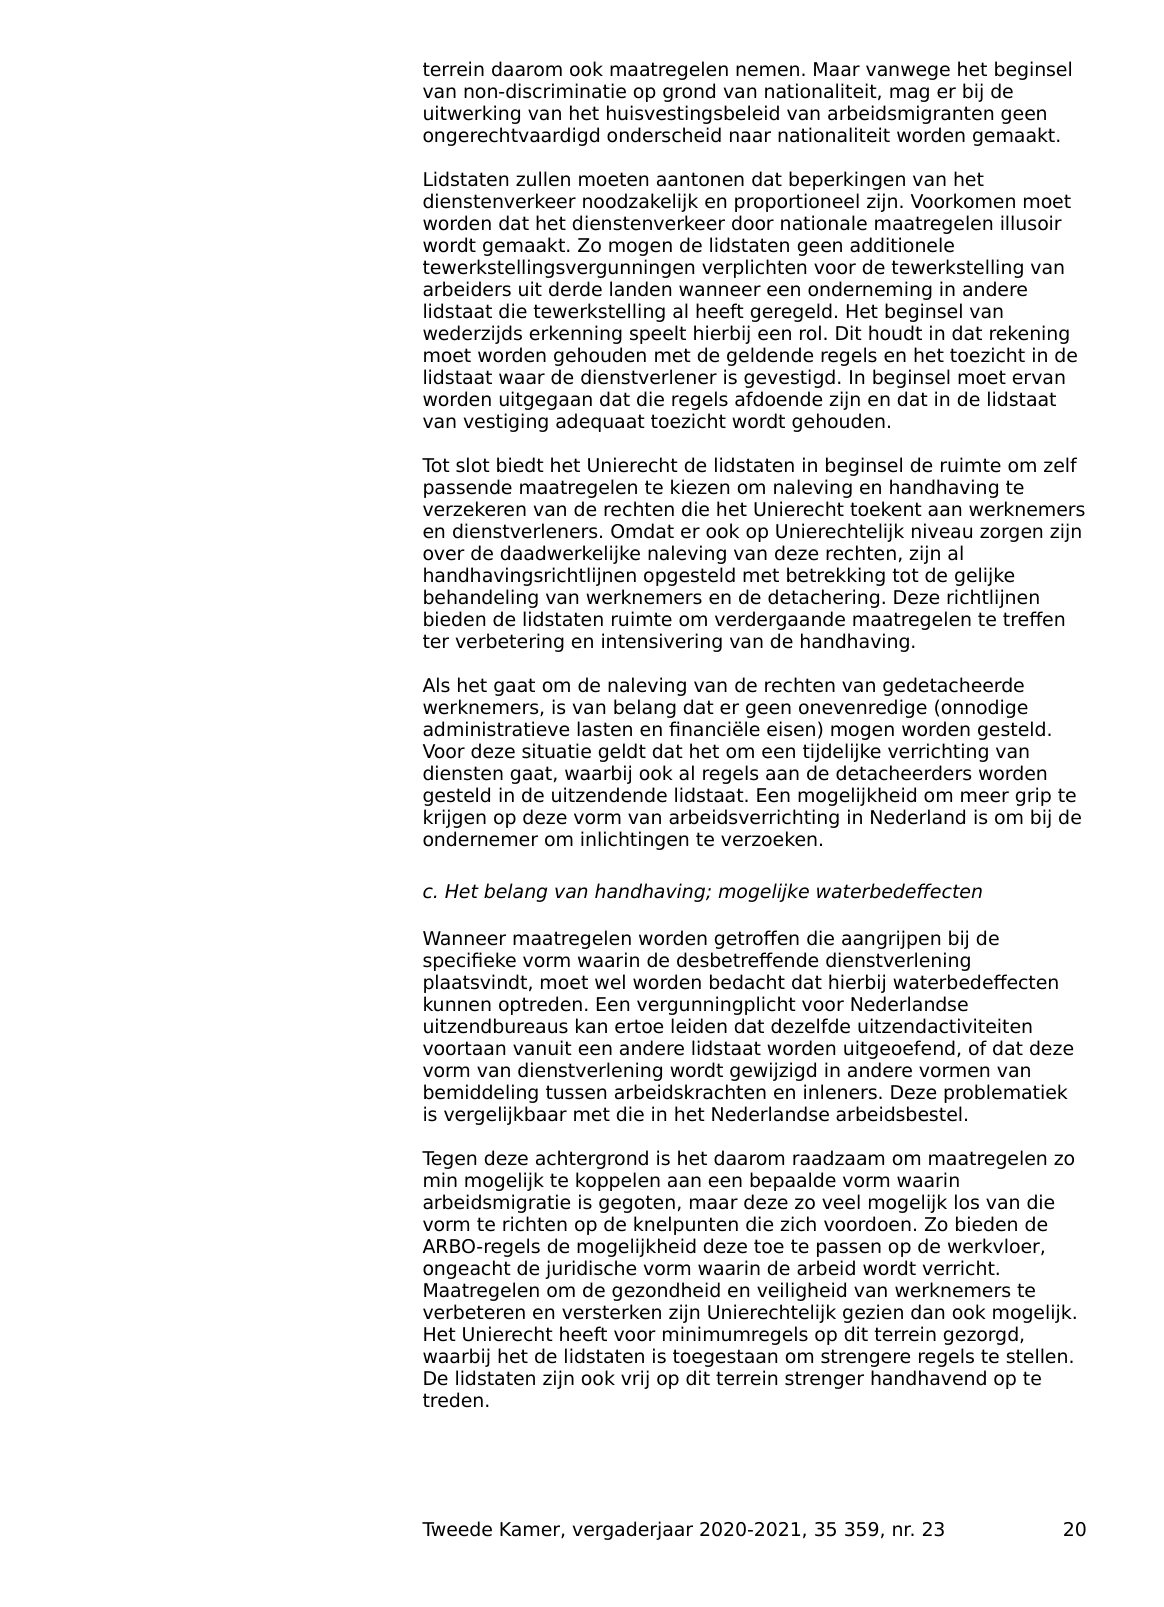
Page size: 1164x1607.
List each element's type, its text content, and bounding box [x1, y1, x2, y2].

text Tot slot biedt het Unierecht de lidstaten in beginsel de ruimte om zelf passende maatregelen te kiezen om naleving en handhaving te verzekeren van de rechten die het Unierecht toekent aan werknemers en dienstverleners. Omdat er ook op Unierechtelijk niveau zorgen zijn over de daadwerkelijke naleving van deze rechten, zijn al handhavingsrichtlijnen opgesteld met betrekking tot de gelijke behandeling van werknemers en de detachering. Deze richtlijnen bieden de lidstaten ruimte om verdergaande maatregelen te treffen ter verbetering en intensivering van de handhaving. [422, 455, 1087, 653]
text Wanneer maatregelen worden getroffen die aangrijpen bij de specifieke vorm waarin de desbetreffende dienstverlening plaatsvindt, moet wel worden bedacht dat hierbij waterbedeffecten kunnen optreden. Een vergunningplicht voor Nederlandse uitzendbureaus kan ertoe leiden dat dezelfde uitzendactiviteiten voortaan vanuit een andere lidstaat worden uitgeoefend, of dat deze vorm van dienstverlening wordt gewijzigd in andere vormen van bemiddeling tussen arbeidskrachten en inleners. Deze problematiek is vergelijkbaar met die in het Nederlandse arbeidsbestel. [422, 928, 1087, 1126]
subtitle c. Het belang van handhaving; mogelijke waterbedeffecten [422, 881, 1087, 903]
text Tegen deze achtergrond is het daarom raadzaam om maatregelen zo min mogelijk te koppelen aan een bepaalde vorm waarin arbeidsmigratie is gegoten, maar deze zo veel mogelijk los van die vorm te richten op de knelpunten die zich voordoen. Zo bieden de ARBO-regels de mogelijkheid deze toe te passen op de werkvloer, ongeacht de juridische vorm waarin de arbeid wordt verricht. Maatregelen om de gezondheid en veiligheid van werknemers te verbeteren en versterken zijn Unierechtelijk gezien dan ook mogelijk. Het Unierecht heeft voor minimumregels op dit terrein gezorgd, waarbij het de lidstaten is toegestaan om strengere regels te stellen. De lidstaten zijn ook vrij op dit terrein strenger handhavend op te treden. [422, 1148, 1087, 1412]
text Lidstaten zullen moeten aantonen dat beperkingen van het dienstenverkeer noodzakelijk en proportioneel zijn. Voorkomen moet worden dat het dienstenverkeer door nationale maatregelen illusoir wordt gemaakt. Zo mogen de lidstaten geen additionele tewerkstellingsvergunningen verplichten voor de tewerkstelling van arbeiders uit derde landen wanneer een onderneming in andere lidstaat die tewerkstelling al heeft geregeld. Het beginsel van wederzijds erkenning speelt hierbij een rol. Dit houdt in dat rekening moet worden gehouden met de geldende regels en het toezicht in de lidstaat waar de dienstverlener is gevestigd. In beginsel moet ervan worden uitgegaan dat die regels afdoende zijn en dat in de lidstaat van vestiging adequaat toezicht wordt gehouden. [422, 169, 1087, 433]
text Als het gaat om de naleving van de rechten van gedetacheerde werknemers, is van belang dat er geen onevenredige (onnodige administratieve lasten en financiële eisen) mogen worden gesteld. Voor deze situatie geldt dat het om een tijdelijke verrichting van diensten gaat, waarbij ook al regels aan de detacheerders worden gesteld in de uitzendende lidstaat. Een mogelijkheid om meer grip te krijgen op deze vorm van arbeidsverrichting in Nederland is om bij de ondernemer om inlichtingen te verzoeken. [422, 675, 1087, 851]
text terrein daarom ook maatregelen nemen. Maar vanwege het beginsel van non-discriminatie op grond van nationaliteit, mag er bij de uitwerking van het huisvestingsbeleid van arbeidsmigranten geen ongerechtvaardigd onderscheid naar nationaliteit worden gemaakt. [422, 59, 1087, 147]
